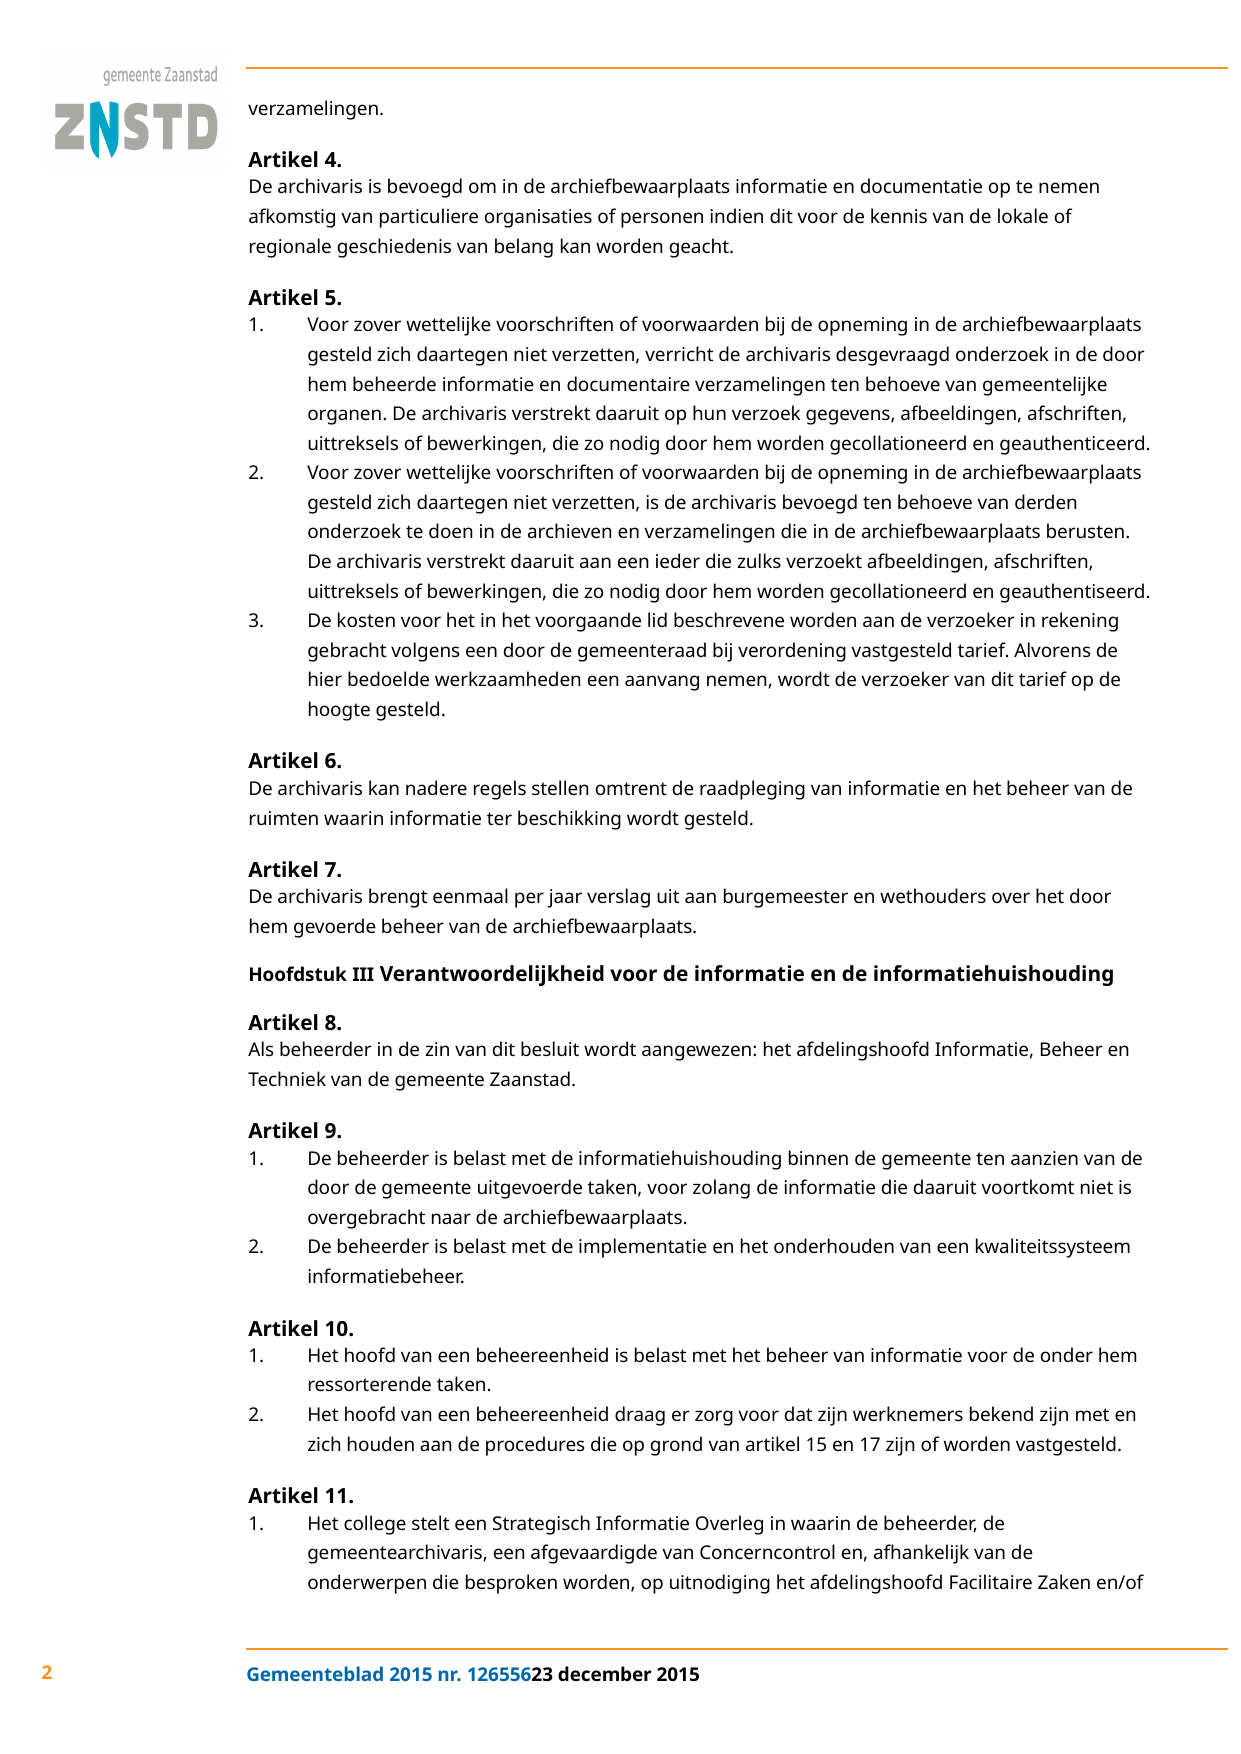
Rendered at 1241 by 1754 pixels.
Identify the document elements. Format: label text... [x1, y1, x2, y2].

text Artikel 11. [248, 1481, 1152, 1510]
text Als beheerder in de zin van dit besluit wordt aangewezen: het afdelingshoofd Informatie, Beheer en Techniek van de gemeente Zaanstad. [248, 1036, 1152, 1092]
list Het hoofd van een beheereenheid draag er zorg voor dat zijn werknemers bekend zijn met en zich houden aan de procedures die op grond van artikel 15 en 17 zijn of worden vastgesteld. [248, 1401, 1152, 1457]
text Artikel 7. [248, 855, 1152, 883]
text De archivaris is bevoegd om in de archiefbewaarplaats informatie en documentatie op te nemen afkomstig van particuliere organisaties of personen indien dit voor de kennis van de lokale of regionale geschiedenis van belang kan worden geacht. [248, 174, 1152, 258]
list Voor zover wettelijke voorschriften of voorwaarden bij de opneming in de archiefbewaarplaats gesteld zich daartegen niet verzetten, verricht de archivaris desgevraagd onderzoek in de door hem beheerde informatie en documentaire verzamelingen ten behoeve van gemeentelijke organen. De archivaris verstrekt daaruit op hun verzoek gegevens, afbeeldingen, afschriften, uittreksels of bewerkingen, die zo nodig door hem worden gecollationeerd en geauthenticeerd. [248, 312, 1152, 456]
text De archivaris brengt eenmaal per jaar verslag uit aan burgemeester en wethouders over het door hem gevoerde beheer van de archiefbewaarplaats. [248, 883, 1152, 939]
list Het hoofd van een beheereenheid is belast met het beheer van informatie voor de onder hem ressorterende taken. [248, 1342, 1152, 1397]
list De beheerder is belast met de implementatie en het onderhouden van een kwaliteitssysteem informatiebeheer. [248, 1234, 1152, 1289]
text Artikel 9. [248, 1116, 1152, 1145]
list De kosten voor het in het voorgaande lid beschrevene worden aan de verzoeker in rekening gebracht volgens een door de gemeenteraad bij verordening vastgesteld tarief. Alvorens de hier bedoelde werkzaamheden een aanvang nemen, wordt de verzoeker van dit tarief op de hoogte gesteld. [248, 607, 1152, 722]
text Artikel 10. [248, 1314, 1152, 1342]
text Artikel 4. [248, 145, 1152, 174]
text Artikel 8. [248, 1008, 1152, 1036]
list De beheerder is belast met de informatiehuishouding binnen de gemeente ten aanzien van de door de gemeente uitgevoerde taken, voor zolang de informatie die daaruit voortkomt niet is overgebracht naar de archiefbewaarplaats. [248, 1145, 1152, 1230]
text Artikel 6. [248, 747, 1152, 775]
text De archivaris kan nadere regels stellen omtrent de raadpleging van informatie en het beheer van de ruimten waarin informatie ter beschikking wordt gesteld. [248, 775, 1152, 830]
text Artikel 5. [248, 283, 1152, 312]
text Hoofdstuk III Verantwoordelijkheid voor de informatie en de informatiehuishouding [248, 959, 1152, 987]
picture [41, 47, 231, 172]
list Voor zover wettelijke voorschriften of voorwaarden bij de opneming in de archiefbewaarplaats gesteld zich daartegen niet verzetten, is de archivaris bevoegd ten behoeve van derden onderzoek te doen in de archieven en verzamelingen die in de archiefbewaarplaats berusten. De archivaris verstrekt daaruit aan een ieder die zulks verzoekt afbeeldingen, afschriften, uittreksels of bewerkingen, die zo nodig door hem worden gecollationeerd en geauthentiseerd. [248, 459, 1152, 604]
text verzamelingen. [248, 95, 1152, 121]
list Het college stelt een Strategisch Informatie Overleg in waarin de beheerder, de gemeentearchivaris, een afgevaardigde van Concerncontrol en, afhankelijk van de onderwerpen die besproken worden, op uitnodiging het afdelingshoofd Facilitaire Zaken en/of [248, 1510, 1152, 1594]
